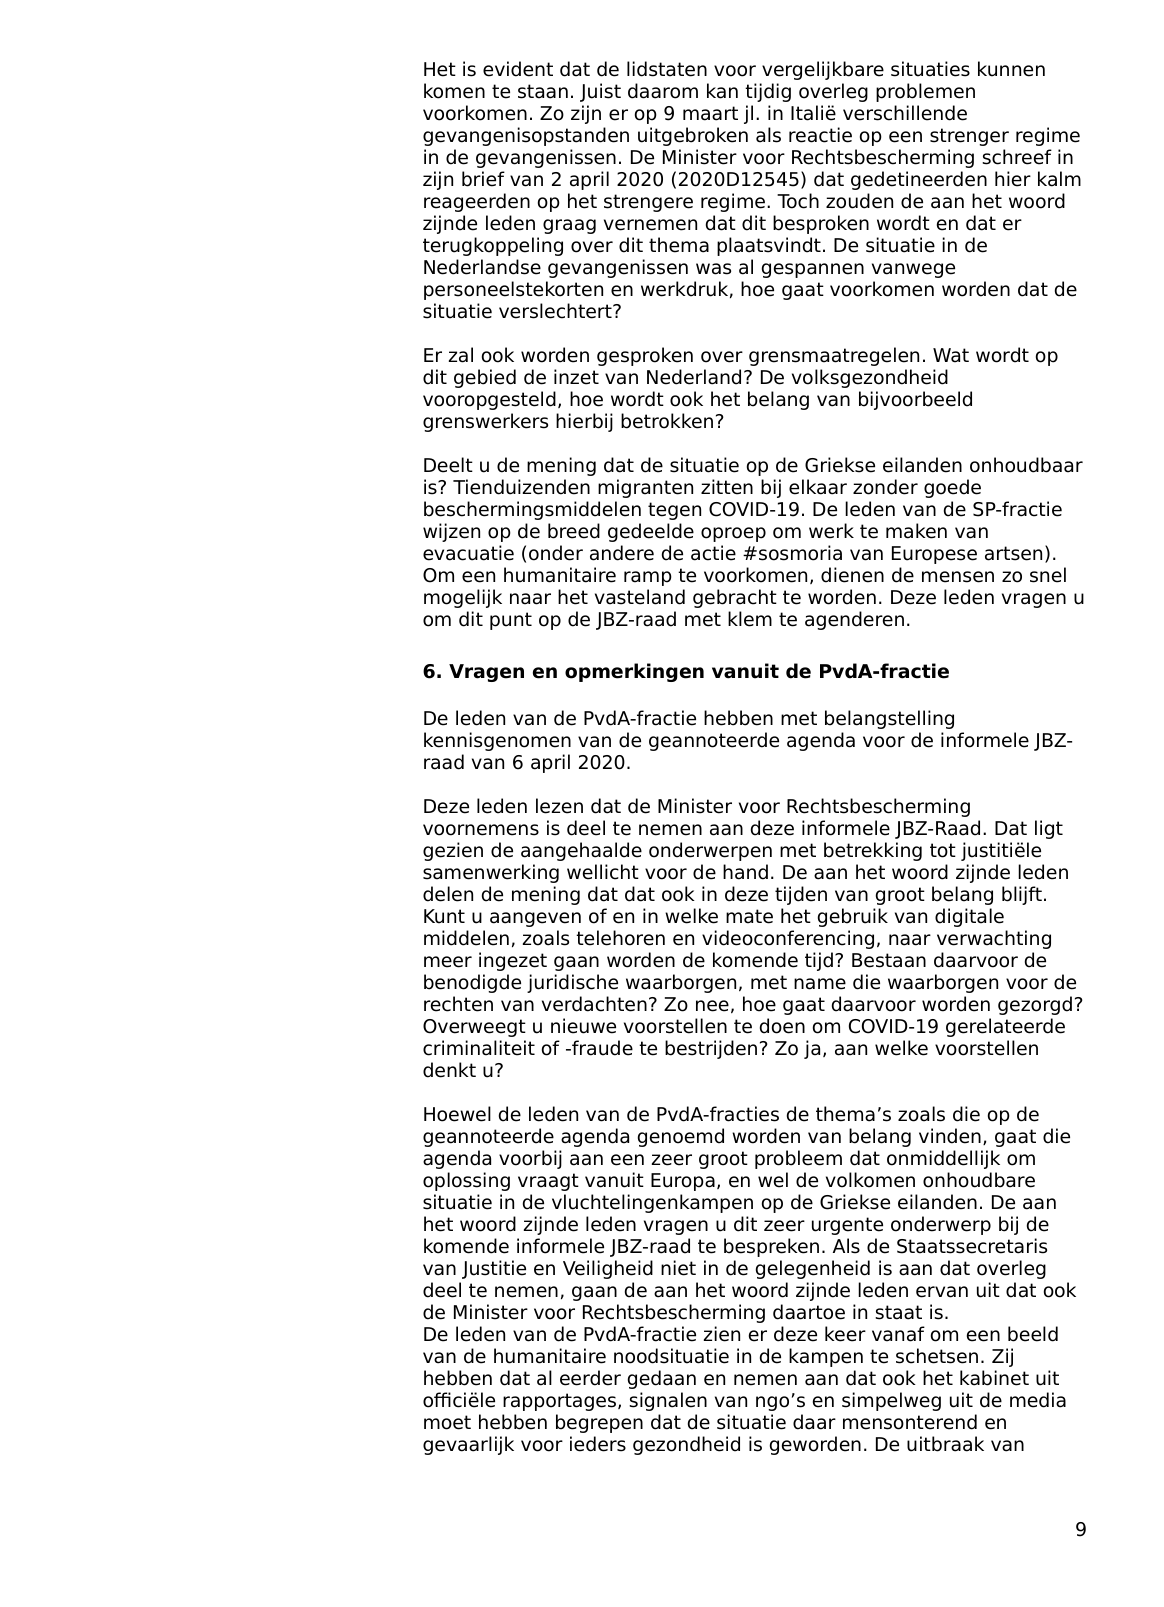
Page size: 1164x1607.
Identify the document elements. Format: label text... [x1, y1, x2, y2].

subtitle 6. Vragen en opmerkingen vanuit de PvdA-fractie [422, 661, 1087, 683]
text Overweegt u nieuwe voorstellen te doen om COVID-19 gerelateerde criminaliteit of -fraude te bestrijden? Zo ja, aan welke voorstellen denkt u? [422, 1016, 1087, 1082]
text Hoewel de leden van de PvdA-fracties de thema’s zoals die op de geannoteerde agenda genoemd worden van belang vinden, gaat die agenda voorbij aan een zeer groot probleem dat onmiddellijk om oplossing vraagt vanuit Europa, en wel de volkomen onhoudbare situatie in de vluchtelingenkampen op de Griekse eilanden. De aan het woord zijnde leden vragen u dit zeer urgente onderwerp bij de komende informele JBZ-raad te bespreken. Als de Staatssecretaris van Justitie en Veiligheid niet in de gelegenheid is aan dat overleg deel te nemen, gaan de aan het woord zijnde leden ervan uit dat ook de Minister voor Rechtsbescherming daartoe in staat is. [422, 1104, 1087, 1324]
text De leden van de PvdA-fractie hebben met belangstelling kennisgenomen van de geannoteerde agenda voor de informele JBZ-raad van 6 april 2020. [422, 708, 1087, 774]
text Er zal ook worden gesproken over grensmaatregelen. Wat wordt op dit gebied de inzet van Nederland? De volksgezondheid vooropgesteld, hoe wordt ook het belang van bijvoorbeeld grenswerkers hierbij betrokken? [422, 345, 1087, 433]
text Deelt u de mening dat de situatie op de Griekse eilanden onhoudbaar is? Tienduizenden migranten zitten bij elkaar zonder goede beschermingsmiddelen tegen COVID-19. De leden van de SP-fractie wijzen op de breed gedeelde oproep om werk te maken van evacuatie (onder andere de actie #sosmoria van Europese artsen). Om een humanitaire ramp te voorkomen, dienen de mensen zo snel mogelijk naar het vasteland gebracht te worden. Deze leden vragen u om dit punt op de JBZ-raad met klem te agenderen. [422, 455, 1087, 631]
text Deze leden lezen dat de Minister voor Rechtsbescherming voornemens is deel te nemen aan deze informele JBZ-Raad. Dat ligt gezien de aangehaalde onderwerpen met betrekking tot justitiële samenwerking wellicht voor de hand. De aan het woord zijnde leden delen de mening dat dat ook in deze tijden van groot belang blijft. Kunt u aangeven of en in welke mate het gebruik van digitale middelen, zoals telehoren en videoconferencing, naar verwachting meer ingezet gaan worden de komende tijd? Bestaan daarvoor de benodigde juridische waarborgen, met name die waarborgen voor de rechten van verdachten? Zo nee, hoe gaat daarvoor worden gezorgd? [422, 796, 1087, 1016]
text Het is evident dat de lidstaten voor vergelijkbare situaties kunnen komen te staan. Juist daarom kan tijdig overleg problemen voorkomen. Zo zijn er op 9 maart jl. in Italië verschillende gevangenisopstanden uitgebroken als reactie op een strenger regime in de gevangenissen. De Minister voor Rechtsbescherming schreef in zijn brief van 2 april 2020 (2020D12545) dat gedetineerden hier kalm reageerden op het strengere regime. Toch zouden de aan het woord zijnde leden graag vernemen dat dit besproken wordt en dat er terugkoppeling over dit thema plaatsvindt. De situatie in de Nederlandse gevangenissen was al gespannen vanwege personeelstekorten en werkdruk, hoe gaat voorkomen worden dat de situatie verslechtert? [422, 59, 1087, 323]
text De leden van de PvdA-fractie zien er deze keer vanaf om een beeld van de humanitaire noodsituatie in de kampen te schetsen. Zij hebben dat al eerder gedaan en nemen aan dat ook het kabinet uit officiële rapportages, signalen van ngo’s en simpelweg uit de media moet hebben begrepen dat de situatie daar mensonterend en gevaarlijk voor ieders gezondheid is geworden. De uitbraak van [422, 1324, 1087, 1456]
